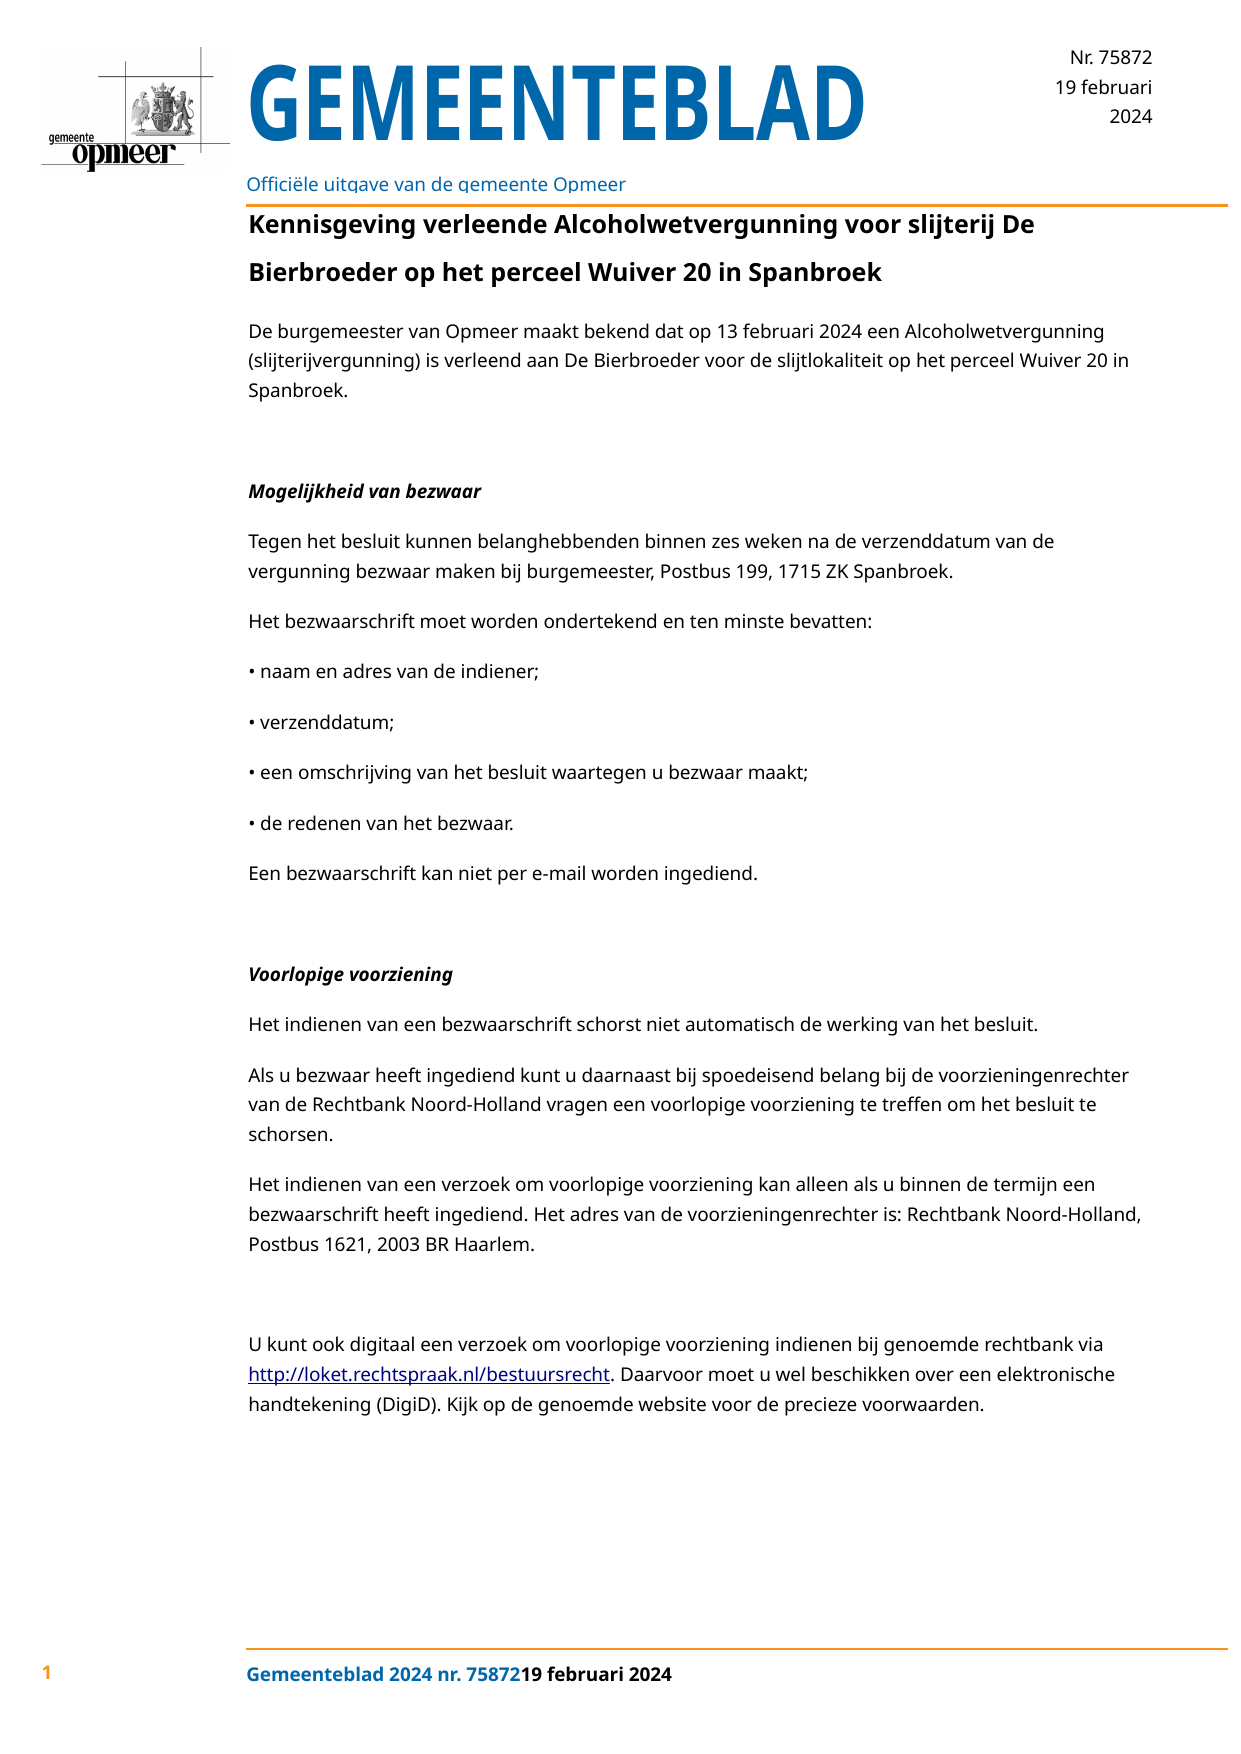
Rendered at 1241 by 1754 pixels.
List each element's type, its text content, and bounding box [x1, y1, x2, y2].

text Een bezwaarschrift kan niet per e-mail worden ingediend. [248, 860, 1152, 886]
text Mogelijkheid van bezwaar [248, 478, 1152, 504]
picture [41, 47, 231, 172]
text • een omschrijving van het besluit waartegen u bezwaar maakt; [248, 759, 1152, 785]
text De burgemeester van Opmeer maakt bekend dat op 13 februari 2024 een Alcoholwetvergunning (slijterijvergunning) is verleend aan De Bierbroeder voor de slijtlokaliteit op het perceel Wuiver 20 in Spanbroek. [248, 318, 1152, 403]
text • naam en adres van de indiener; [248, 659, 1152, 684]
text Tegen het besluit kunnen belanghebbenden binnen zes weken na de verzenddatum van de vergunning bezwaar maken bij burgemeester, Postbus 199, 1715 ZK Spanbroek. [248, 528, 1152, 584]
text Het indienen van een verzoek om voorlopige voorziening kan alleen als u binnen de termijn een bezwaarschrift heeft ingediend. Het adres van de voorzieningenrechter is: Rechtbank Noord-Holland, Postbus 1621, 2003 BR Haarlem. [248, 1172, 1152, 1257]
text Voorlopige voorziening [248, 961, 1152, 987]
text Kennisgeving verleende Alcoholwetvergunning voor slijterij De Bierbroeder op het perceel Wuiver 20 in Spanbroek [248, 207, 1152, 288]
text Als u bezwaar heeft ingediend kunt u daarnaast bij spoedeisend belang bij de voorzieningenrechter van de Rechtbank Noord-Holland vragen een voorlopige voorziening te treffen om het besluit te schorsen. [248, 1062, 1152, 1147]
text Het bezwaarschrift moet worden ondertekend en ten minste bevatten: [248, 608, 1152, 634]
text Het indienen van een bezwaarschrift schorst niet automatisch de werking van het besluit. [248, 1012, 1152, 1037]
text U kunt ook digitaal een verzoek om voorlopige voorziening indienen bij genoemde rechtbank via http://loket.rechtspraak.nl/bestuursrecht. Daarvoor moet u wel beschikken over een elektronische handtekening (DigiD). Kijk op de genoemde website voor de precieze voorwaarden. [248, 1332, 1152, 1417]
text • verzenddatum; [248, 709, 1152, 735]
text • de redenen van het bezwaar. [248, 810, 1152, 836]
